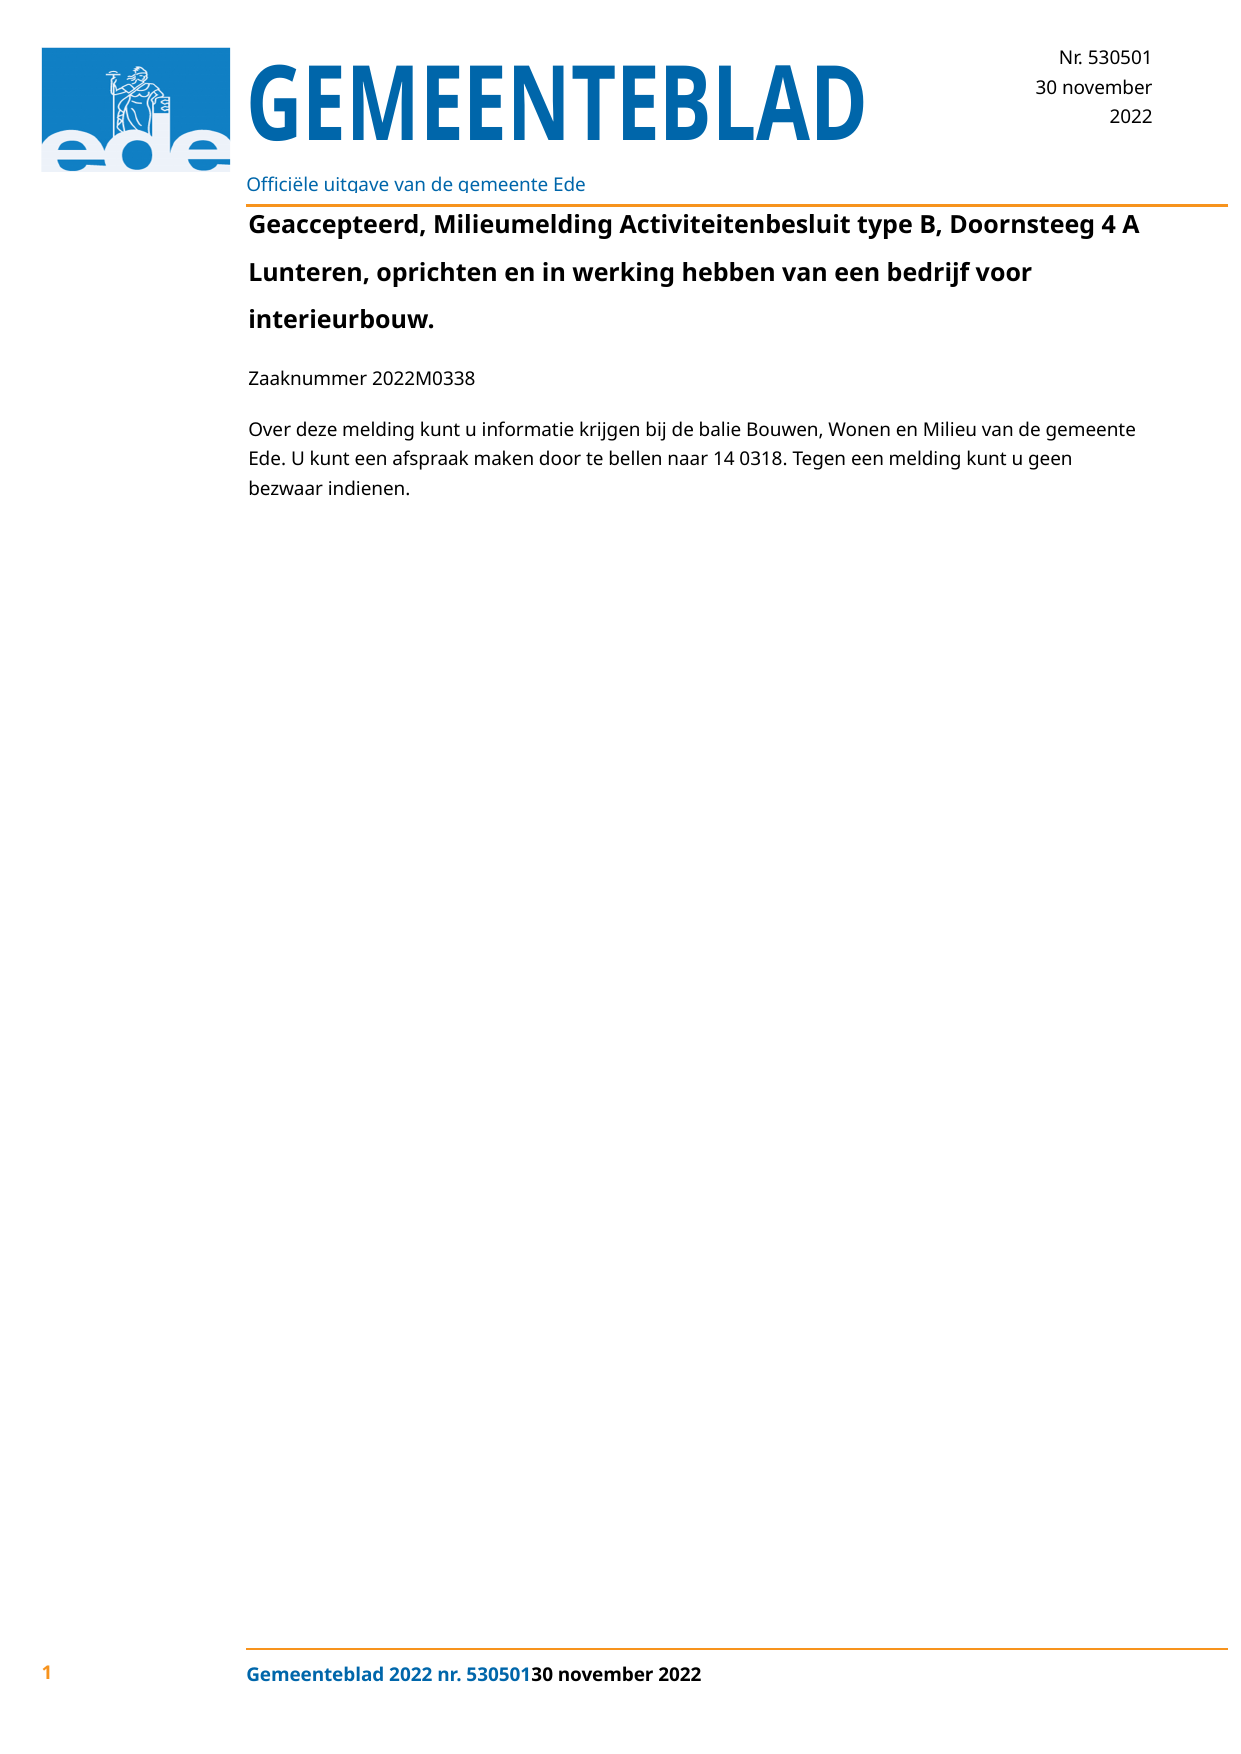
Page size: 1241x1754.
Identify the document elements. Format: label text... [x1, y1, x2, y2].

text Geaccepteerd, Milieumelding Activiteitenbesluit type B, Doornsteeg 4 A Lunteren, oprichten en in werking hebben van een bedrijf voor interieurbouw. [248, 207, 1152, 336]
picture [41, 47, 231, 172]
text Over deze melding kunt u informatie krijgen bij de balie Bouwen, Wonen en Milieu van de gemeente Ede. U kunt een afspraak maken door te bellen naar 14 0318. Tegen een melding kunt u geen bezwaar indienen. [248, 416, 1152, 501]
text Zaaknummer 2022M0338 [248, 366, 1152, 391]
